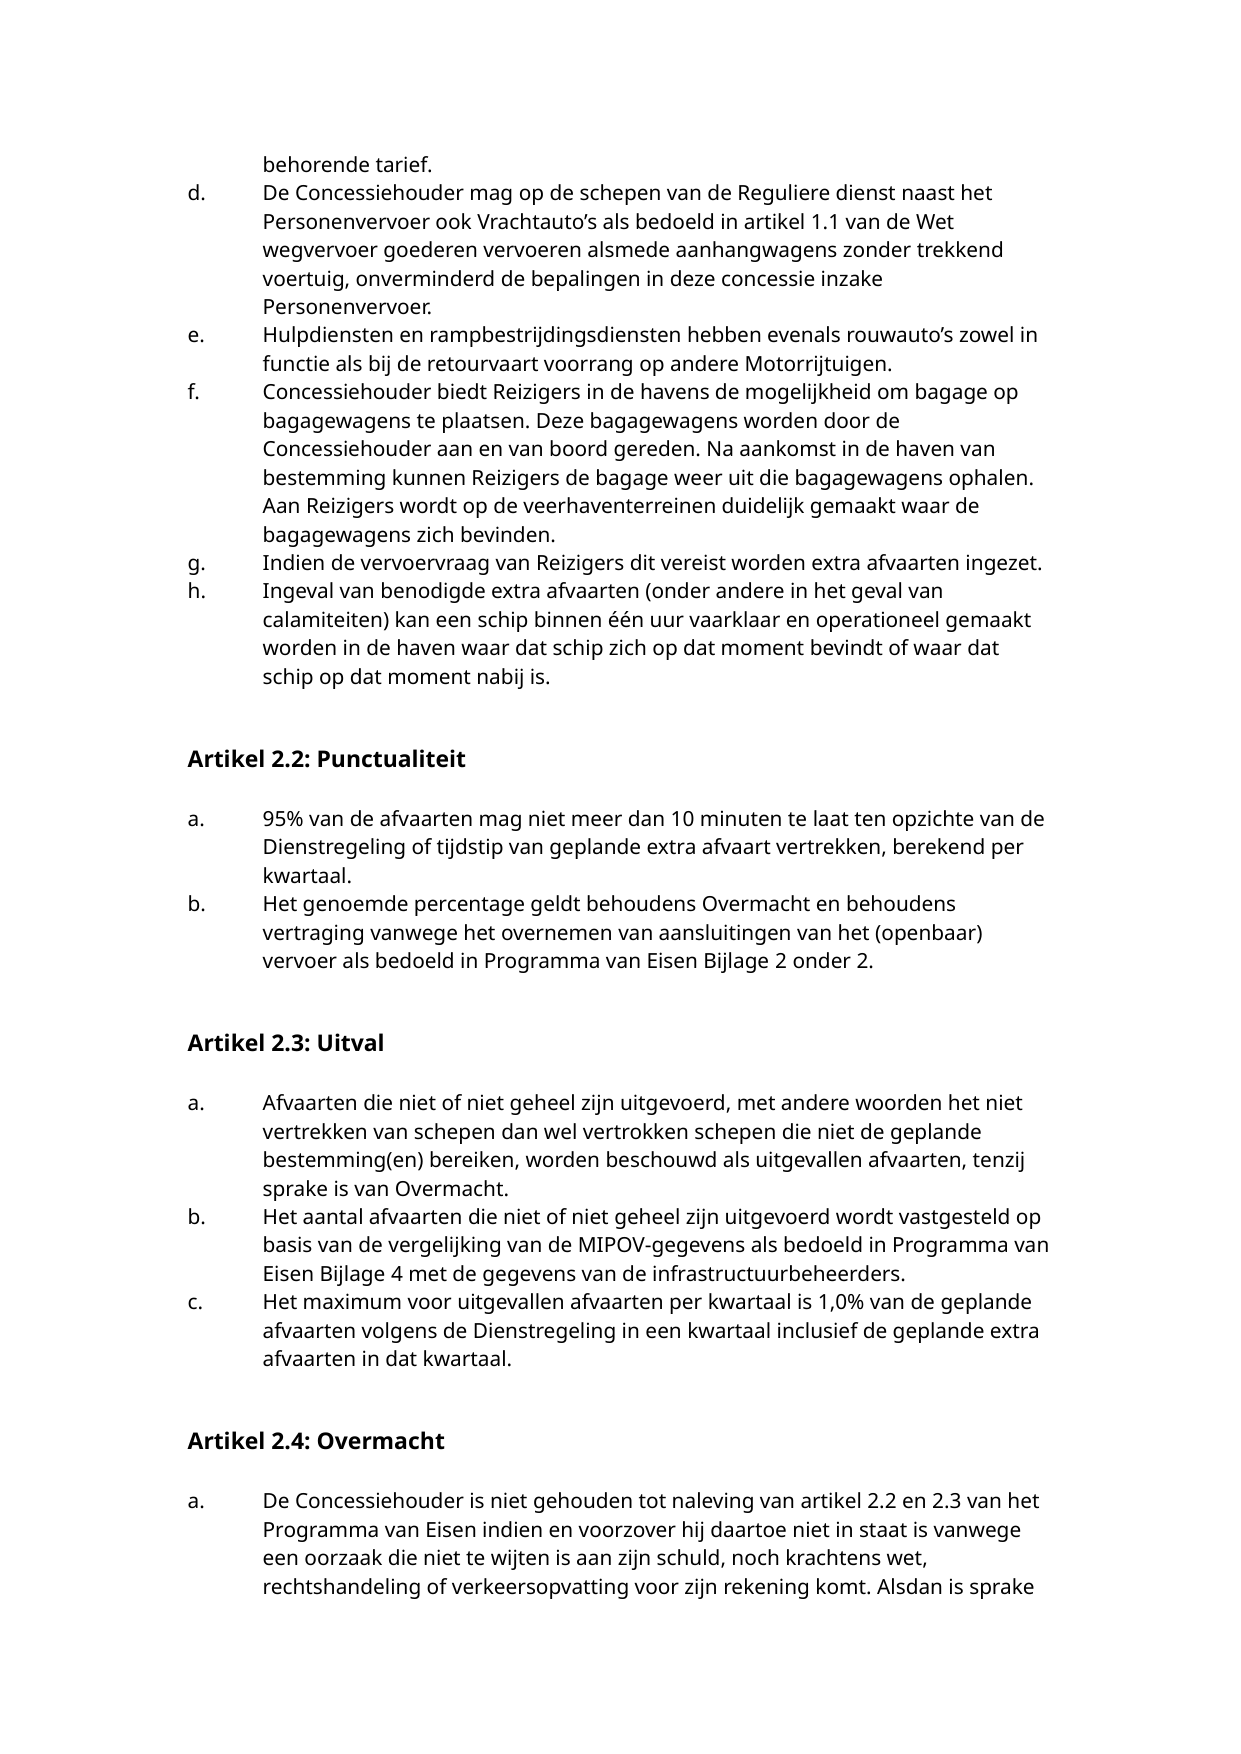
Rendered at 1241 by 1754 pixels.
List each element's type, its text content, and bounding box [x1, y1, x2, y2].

list Ingeval van benodigde extra afvaarten (onder andere in het geval van calamiteiten) kan een schip binnen één uur vaarklaar en operationeel gemaakt worden in de haven waar dat schip zich op dat moment bevindt of waar dat schip op dat moment nabij is. [187, 577, 1053, 690]
list 95% van de afvaarten mag niet meer dan 10 minuten te laat ten opzichte van de Dienstregeling of tijdstip van geplande extra afvaart vertrekken, berekend per kwartaal. [187, 804, 1053, 889]
list Hulpdiensten en rampbestrijdingsdiensten hebben evenals rouwauto’s zowel in functie als bij de retourvaart voorrang op andere Motorrijtuigen. [187, 321, 1053, 377]
list Afvaarten die niet of niet geheel zijn uitgevoerd, met andere woorden het niet vertrekken van schepen dan wel vertrokken schepen die niet de geplande bestemming(en) bereiken, worden beschouwd als uitgevallen afvaarten, tenzij sprake is van Overmacht. [187, 1088, 1053, 1202]
list Concessiehouder biedt Reizigers in de havens de mogelijkheid om bagage op bagagewagens te plaatsen. Deze bagagewagens worden door de Concessiehouder aan en van boord gereden. Na aankomst in de haven van bestemming kunnen Reizigers de bagage weer uit die bagagewagens ophalen. Aan Reizigers wordt op de veerhaventerreinen duidelijk gemaakt waar de bagagewagens zich bevinden. [187, 377, 1053, 548]
subtitle Artikel 2.2: Punctualiteit [187, 743, 1053, 774]
list behorende tarief. [187, 150, 1053, 178]
subtitle Artikel 2.4: Overmacht [187, 1425, 1053, 1457]
list De Concessiehouder is niet gehouden tot naleving van artikel 2.2 en 2.3 van het Programma van Eisen indien en voorzover hij daartoe niet in staat is vanwege een oorzaak die niet te wijten is aan zijn schuld, noch krachtens wet, rechtshandeling of verkeersopvatting voor zijn rekening komt. Alsdan is sprake [187, 1487, 1053, 1600]
list Indien de vervoervraag van Reizigers dit vereist worden extra afvaarten ingezet. [187, 548, 1053, 577]
subtitle Artikel 2.3: Uitval [187, 1027, 1053, 1058]
list Het maximum voor uitgevallen afvaarten per kwartaal is 1,0% van de geplande afvaarten volgens de Dienstregeling in een kwartaal inclusief de geplande extra afvaarten in dat kwartaal. [187, 1287, 1053, 1373]
list Het aantal afvaarten die niet of niet geheel zijn uitgevoerd wordt vastgesteld op basis van de vergelijking van de MIPOV-gegevens als bedoeld in Programma van Eisen Bijlage 4 met de gegevens van de infrastructuurbeheerders. [187, 1202, 1053, 1287]
list De Concessiehouder mag op de schepen van de Reguliere dienst naast het Personenvervoer ook Vrachtauto’s als bedoeld in artikel 1.1 van de Wet wegvervoer goederen vervoeren alsmede aanhangwagens zonder trekkend voertuig, onverminderd de bepalingen in deze concessie inzake Personenvervoer. [187, 178, 1053, 321]
list Het genoemde percentage geldt behoudens Overmacht en behoudens vertraging vanwege het overnemen van aansluitingen van het (openbaar) vervoer als bedoeld in Programma van Eisen Bijlage 2 onder 2. [187, 889, 1053, 975]
